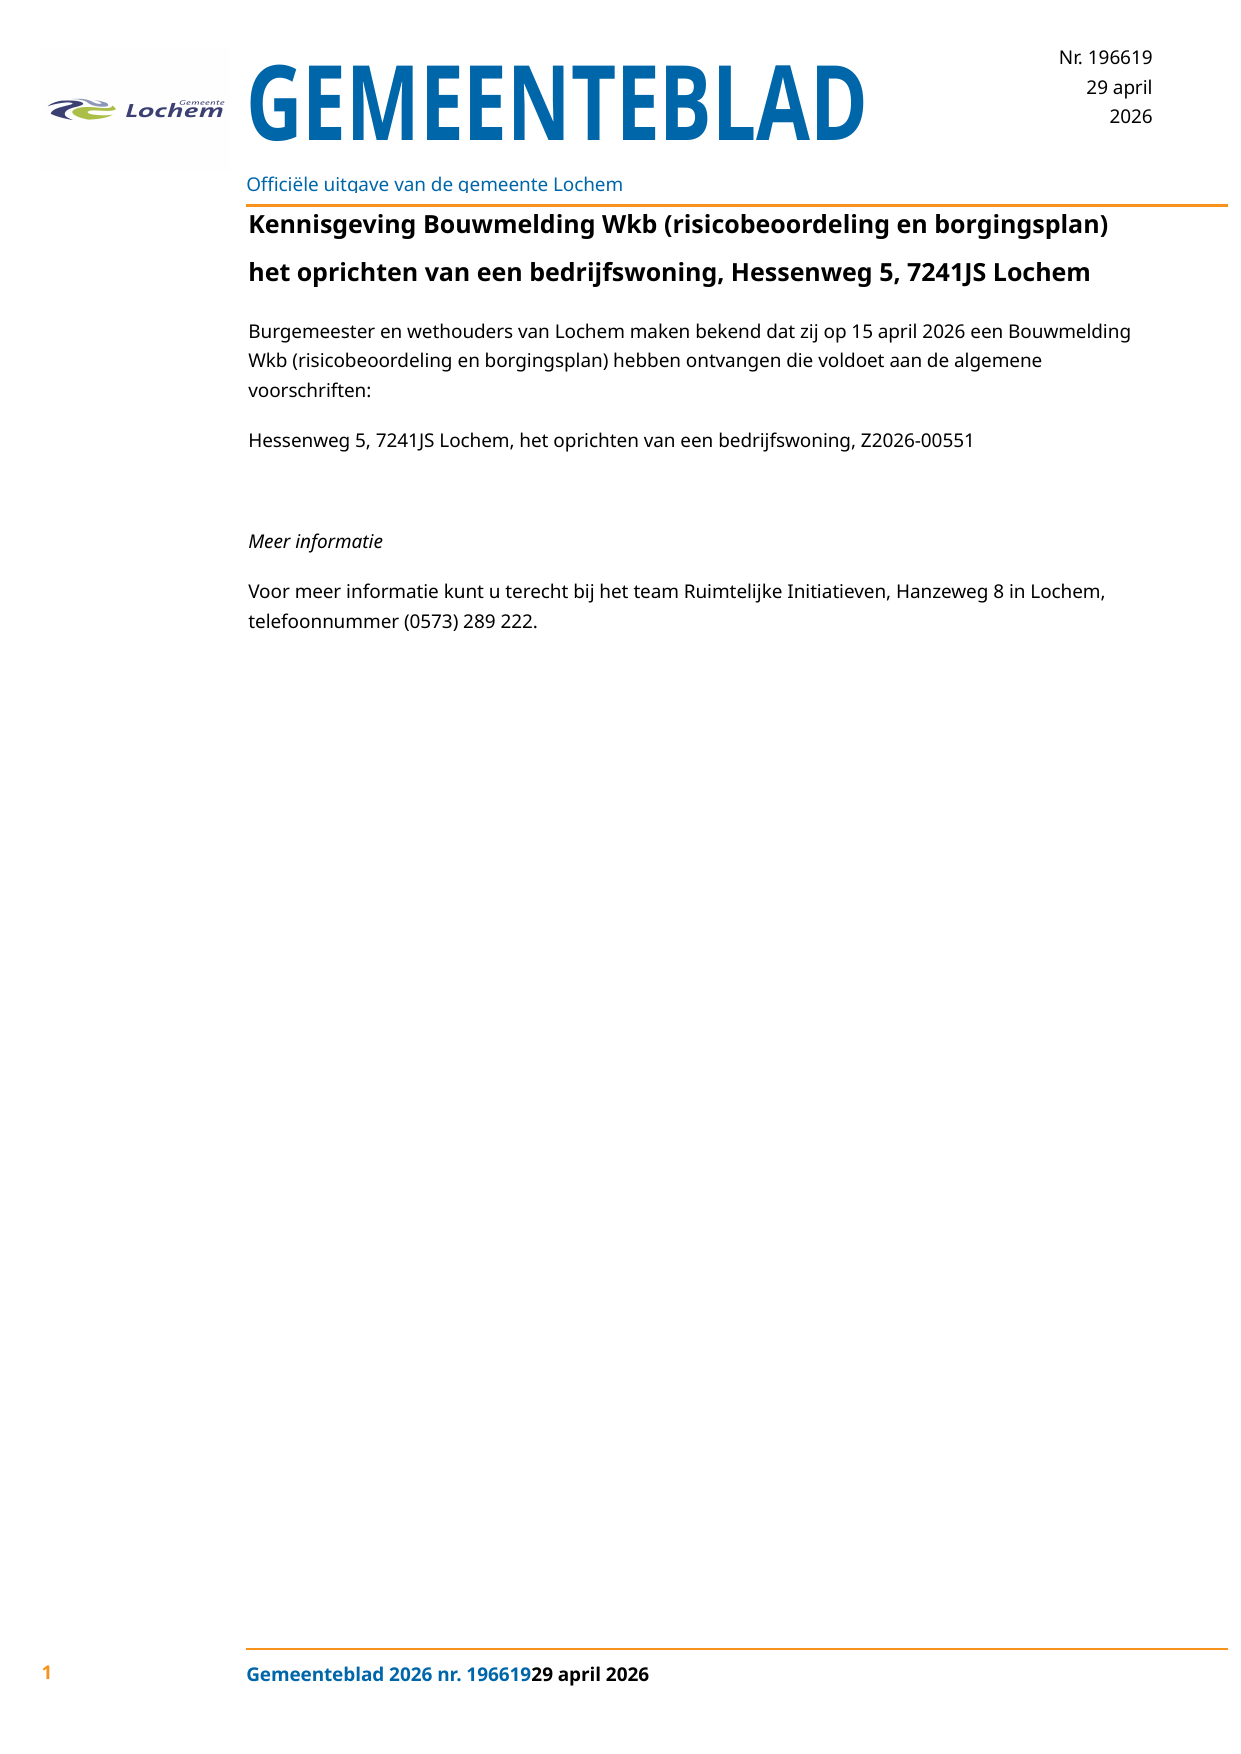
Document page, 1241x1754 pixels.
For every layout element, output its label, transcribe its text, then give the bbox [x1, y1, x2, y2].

text Kennisgeving Bouwmelding Wkb (risicobeoordeling en borgingsplan) het oprichten van een bedrijfswoning, Hessenweg 5, 7241JS Lochem [248, 207, 1152, 288]
text Hessenweg 5, 7241JS Lochem, het oprichten van een bedrijfswoning, Z2026-00551 [248, 427, 1152, 453]
picture [41, 47, 231, 172]
text Burgemeester en wethouders van Lochem maken bekend dat zij op 15 april 2026 een Bouwmelding Wkb (risicobeoordeling en borgingsplan) hebben ontvangen die voldoet aan de algemene voorschriften: [248, 318, 1152, 403]
text Meer informatie [248, 528, 1152, 554]
text Voor meer informatie kunt u terecht bij het team Ruimtelijke Initiatieven, Hanzeweg 8 in Lochem, telefoonnummer (0573) 289 222. [248, 579, 1152, 634]
